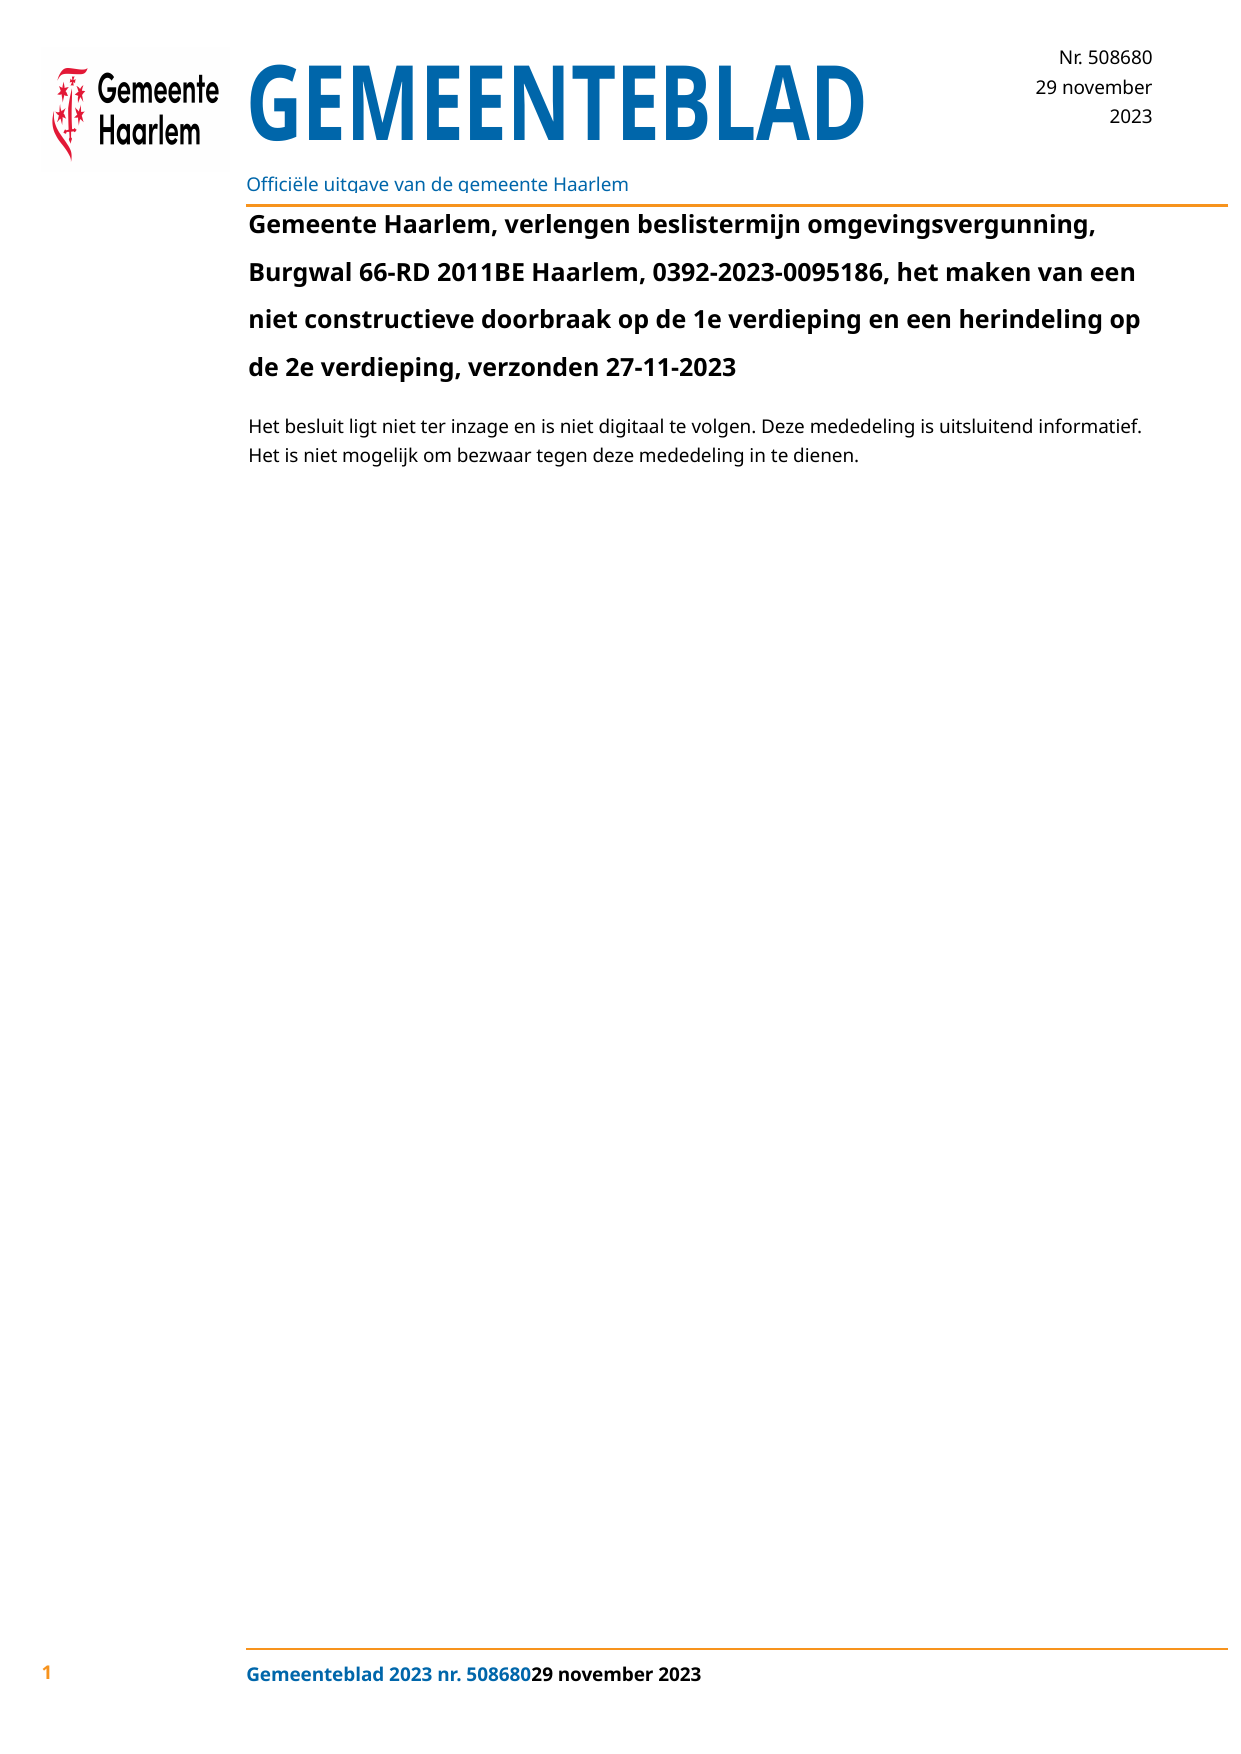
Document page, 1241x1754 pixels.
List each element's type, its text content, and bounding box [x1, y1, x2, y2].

picture [41, 47, 231, 172]
text Gemeente Haarlem, verlengen beslistermijn omgevingsvergunning, Burgwal 66-RD 2011BE Haarlem, 0392-2023-0095186, het maken van een niet constructieve doorbraak op de 1e verdieping en een herindeling op de 2e verdieping, verzonden 27-11-2023 [248, 207, 1152, 384]
text Het besluit ligt niet ter inzage en is niet digitaal te volgen. Deze mededeling is uitsluitend informatief. Het is niet mogelijk om bezwaar tegen deze mededeling in te dienen. [248, 413, 1152, 468]
